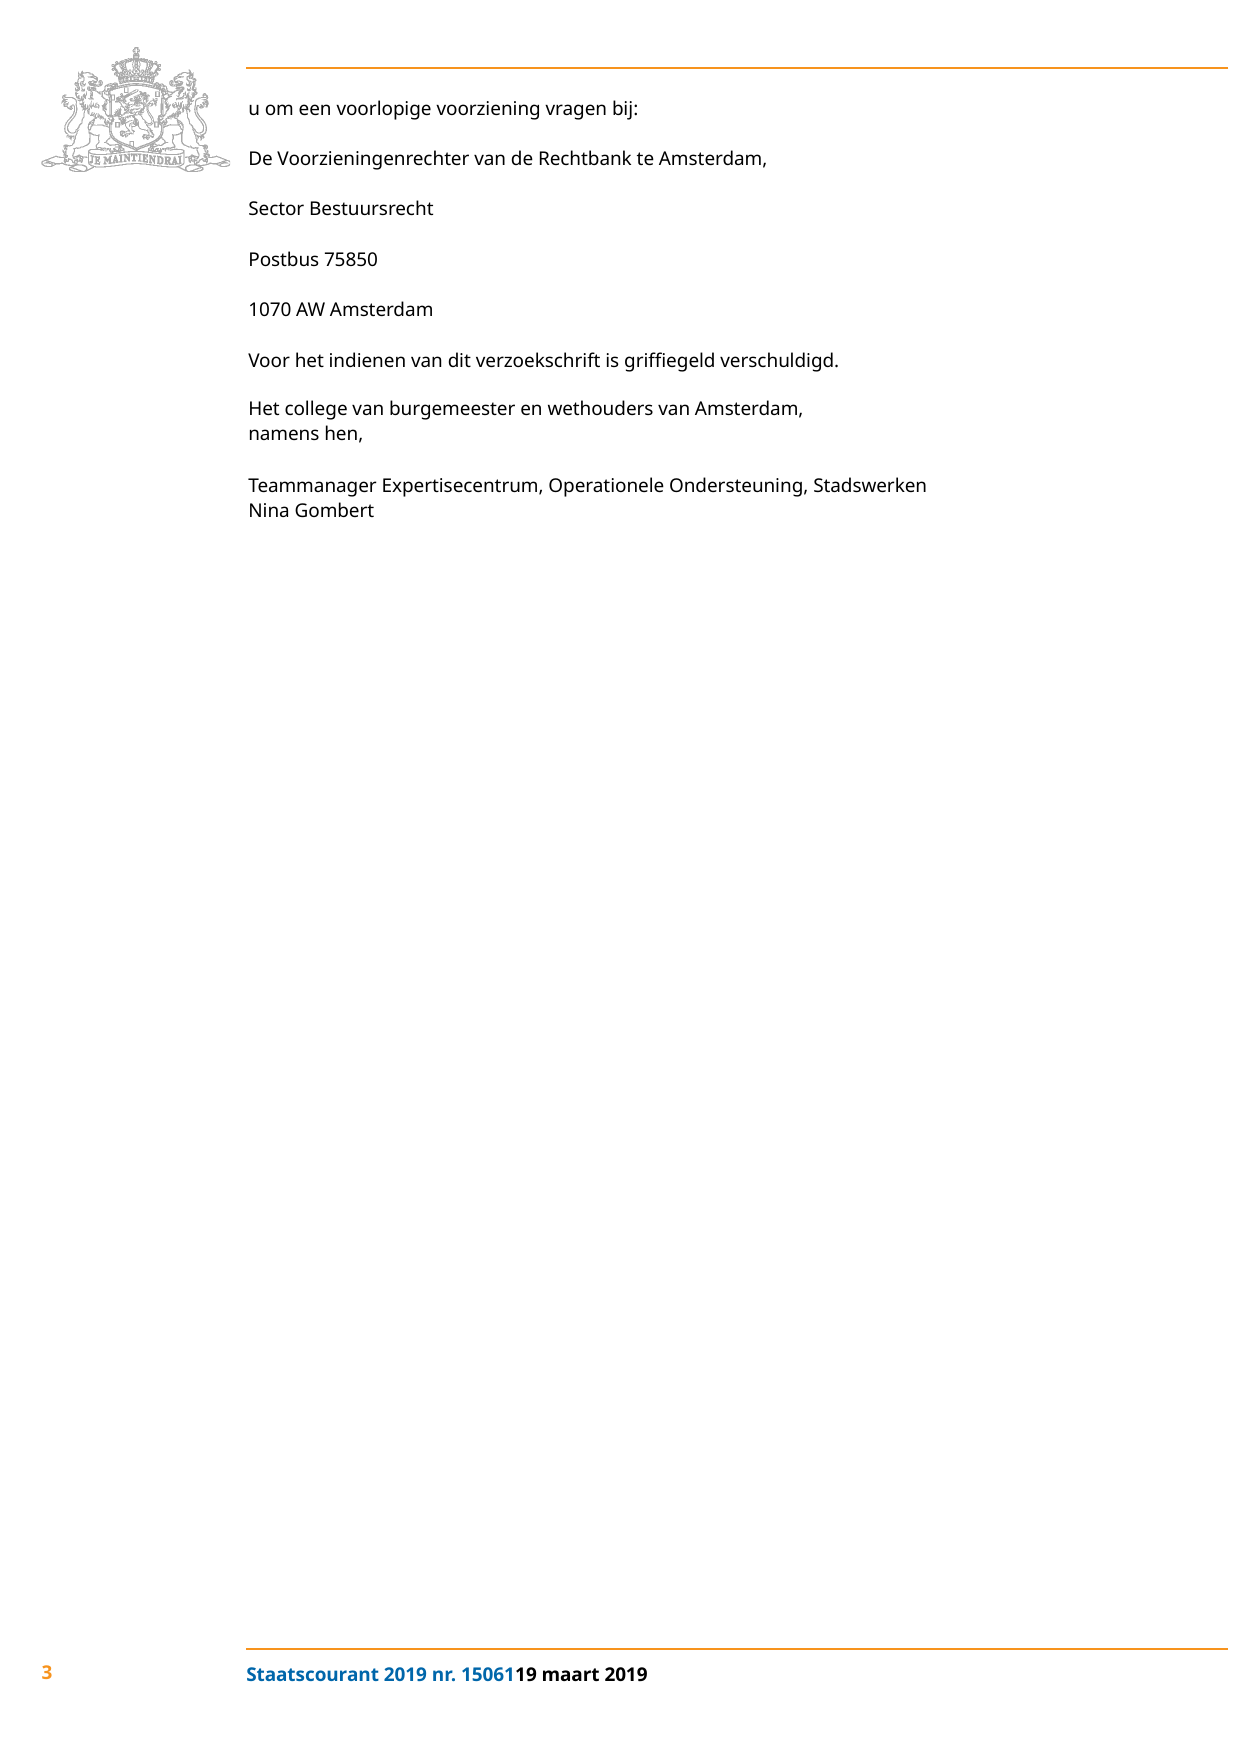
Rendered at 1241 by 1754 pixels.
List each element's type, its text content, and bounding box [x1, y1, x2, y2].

text 1070 AW Amsterdam [248, 296, 1152, 322]
text Voor het indienen van dit verzoekschrift is griffiegeld verschuldigd. [248, 347, 1152, 373]
text De Voorzieningenrechter van de Rechtbank te Amsterdam, [248, 145, 1152, 171]
text Teammanager Expertisecentrum, Operationele Ondersteuning, Stadswerken [248, 472, 1152, 498]
text namens hen, [248, 420, 1152, 446]
text Het college van burgemeester en wethouders van Amsterdam, [248, 395, 1152, 420]
text Nina Gombert [248, 498, 1152, 523]
text Sector Bestuursrecht [248, 196, 1152, 221]
text Postbus 75850 [248, 246, 1152, 272]
picture [41, 47, 231, 172]
text u om een voorlopige voorziening vragen bij: [248, 95, 1152, 121]
